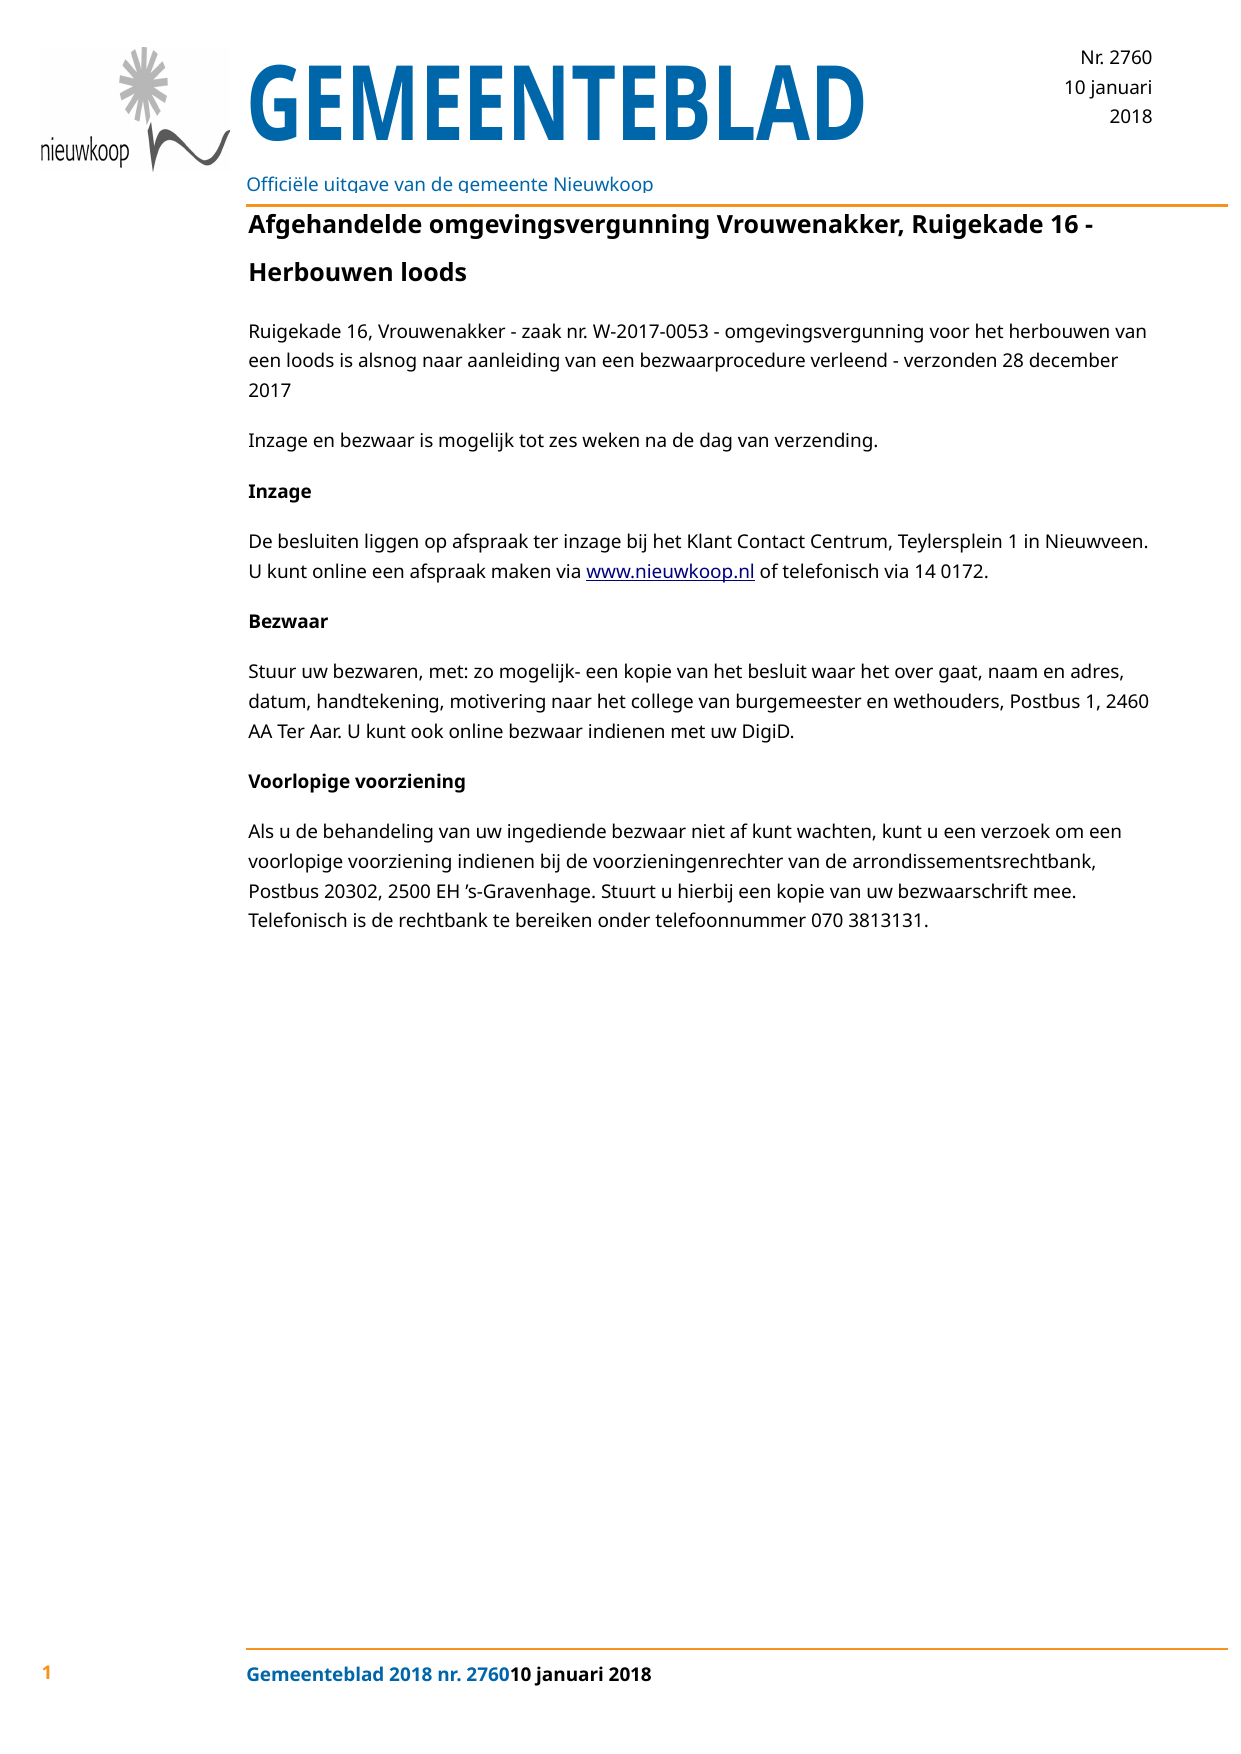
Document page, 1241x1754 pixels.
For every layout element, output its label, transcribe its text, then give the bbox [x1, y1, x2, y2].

text Stuur uw bezwaren, met: zo mogelijk- een kopie van het besluit waar het over gaat, naam en adres, datum, handtekening, motivering naar het college van burgemeester en wethouders, Postbus 1, 2460 AA Ter Aar. U kunt ook online bezwaar indienen met uw DigiD. [248, 659, 1152, 744]
text Ruigekade 16, Vrouwenakker - zaak nr. W-2017-0053 - omgevingsvergunning voor het herbouwen van een loods is alsnog naar aanleiding van een bezwaarprocedure verleend - verzonden 28 december 2017 [248, 318, 1152, 403]
text Bezwaar [248, 608, 1152, 634]
text De besluiten liggen op afspraak ter inzage bij het Klant Contact Centrum, Teylersplein 1 in Nieuwveen. U kunt online een afspraak maken via www.nieuwkoop.nl of telefonisch via 14 0172. [248, 528, 1152, 584]
text Inzage en bezwaar is mogelijk tot zes weken na de dag van verzending. [248, 427, 1152, 453]
text Voorlopige voorziening [248, 768, 1152, 794]
picture [41, 47, 231, 172]
text Afgehandelde omgevingsvergunning Vrouwenakker, Ruigekade 16 - Herbouwen loods [248, 207, 1152, 288]
text Inzage [248, 478, 1152, 504]
text Als u de behandeling van uw ingediende bezwaar niet af kunt wachten, kunt u een verzoek om een voorlopige voorziening indienen bij de voorzieningenrechter van de arrondissementsrechtbank, Postbus 20302, 2500 EH ’s-Gravenhage. Stuurt u hierbij een kopie van uw bezwaarschrift mee. Telefonisch is de rechtbank te bereiken onder telefoonnummer 070 3813131. [248, 819, 1152, 933]
